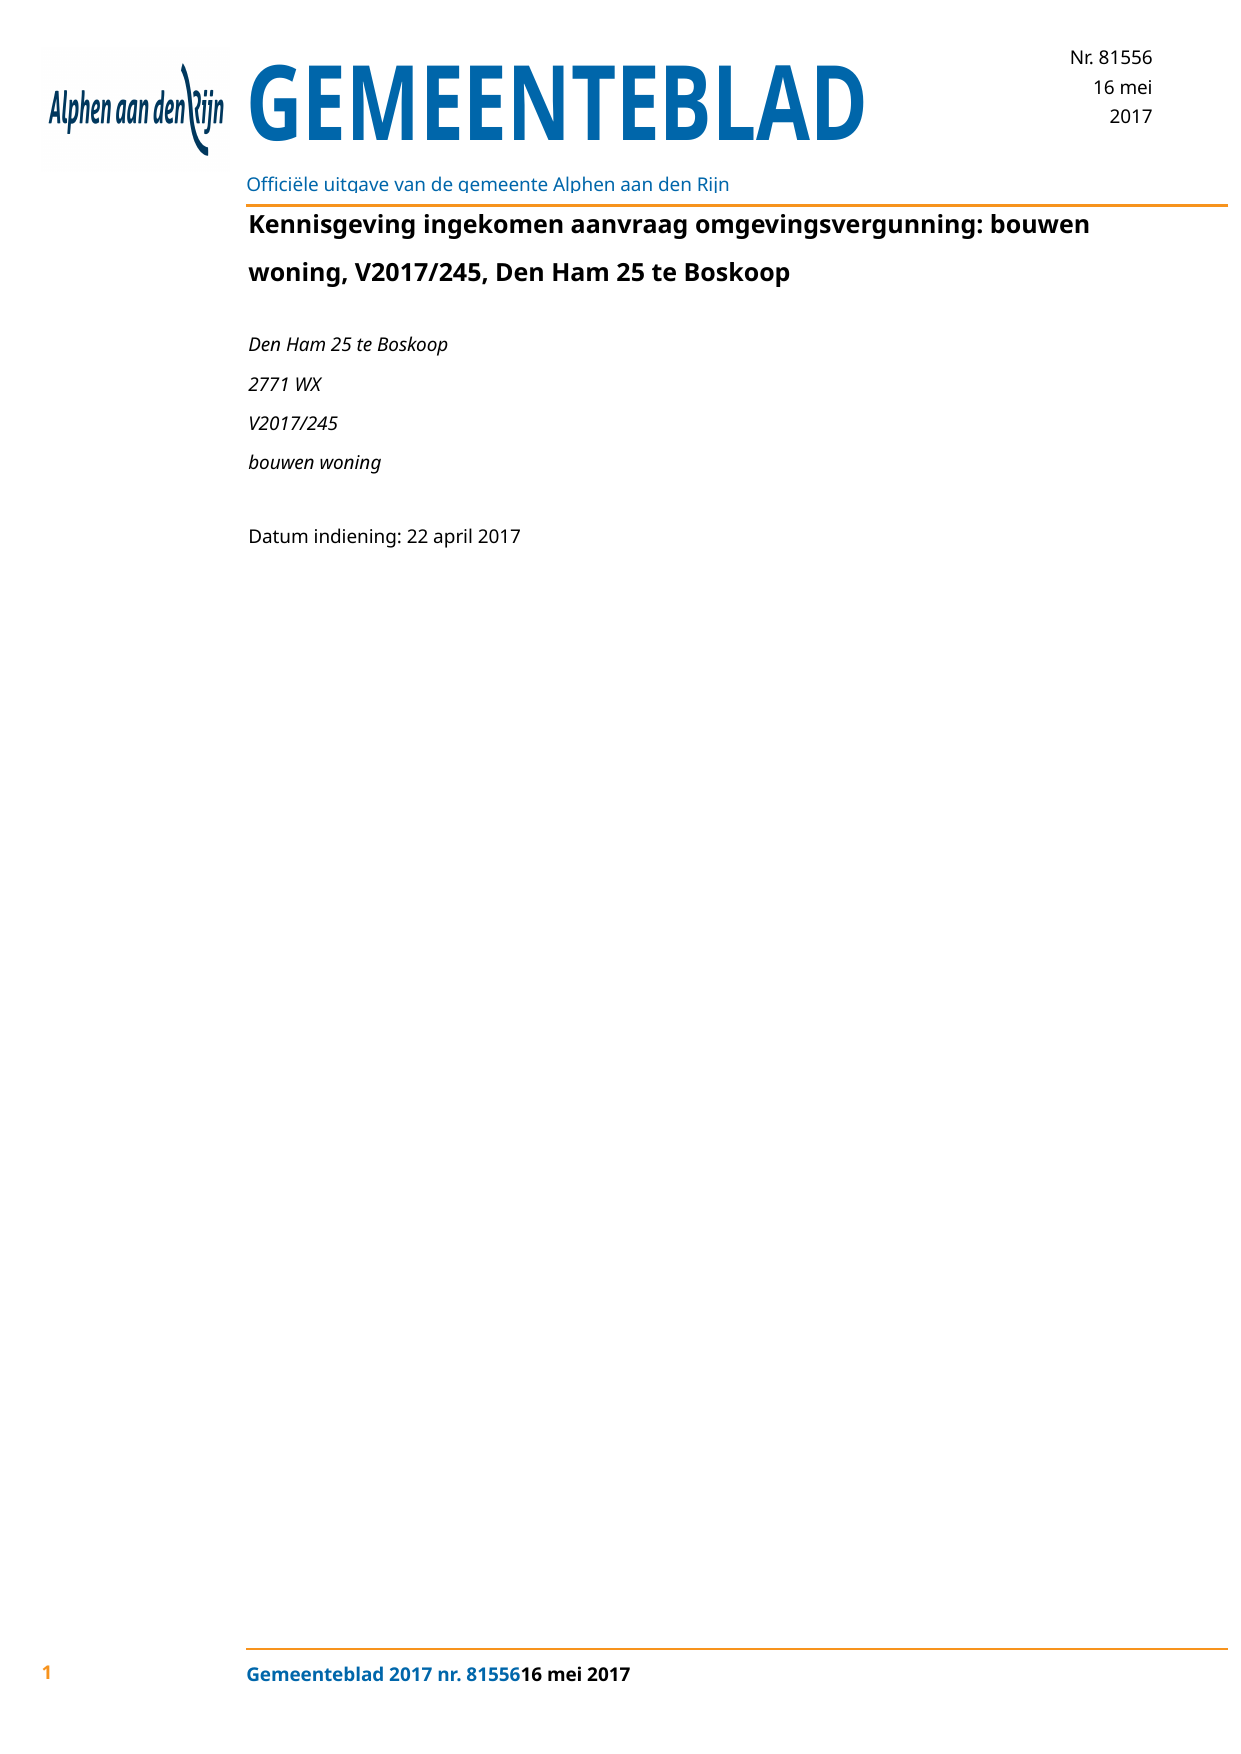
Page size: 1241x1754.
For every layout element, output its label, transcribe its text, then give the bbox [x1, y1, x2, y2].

text Datum indiening: 22 april 2017 [248, 523, 1152, 548]
text 2771 WX [248, 371, 1152, 396]
text Den Ham 25 te Boskoop [248, 331, 1152, 357]
picture [41, 47, 231, 172]
text Kennisgeving ingekomen aanvraag omgevingsvergunning: bouwen woning, V2017/245, Den Ham 25 te Boskoop [248, 207, 1152, 288]
text V2017/245 [248, 410, 1152, 436]
text bouwen woning [248, 449, 1152, 475]
